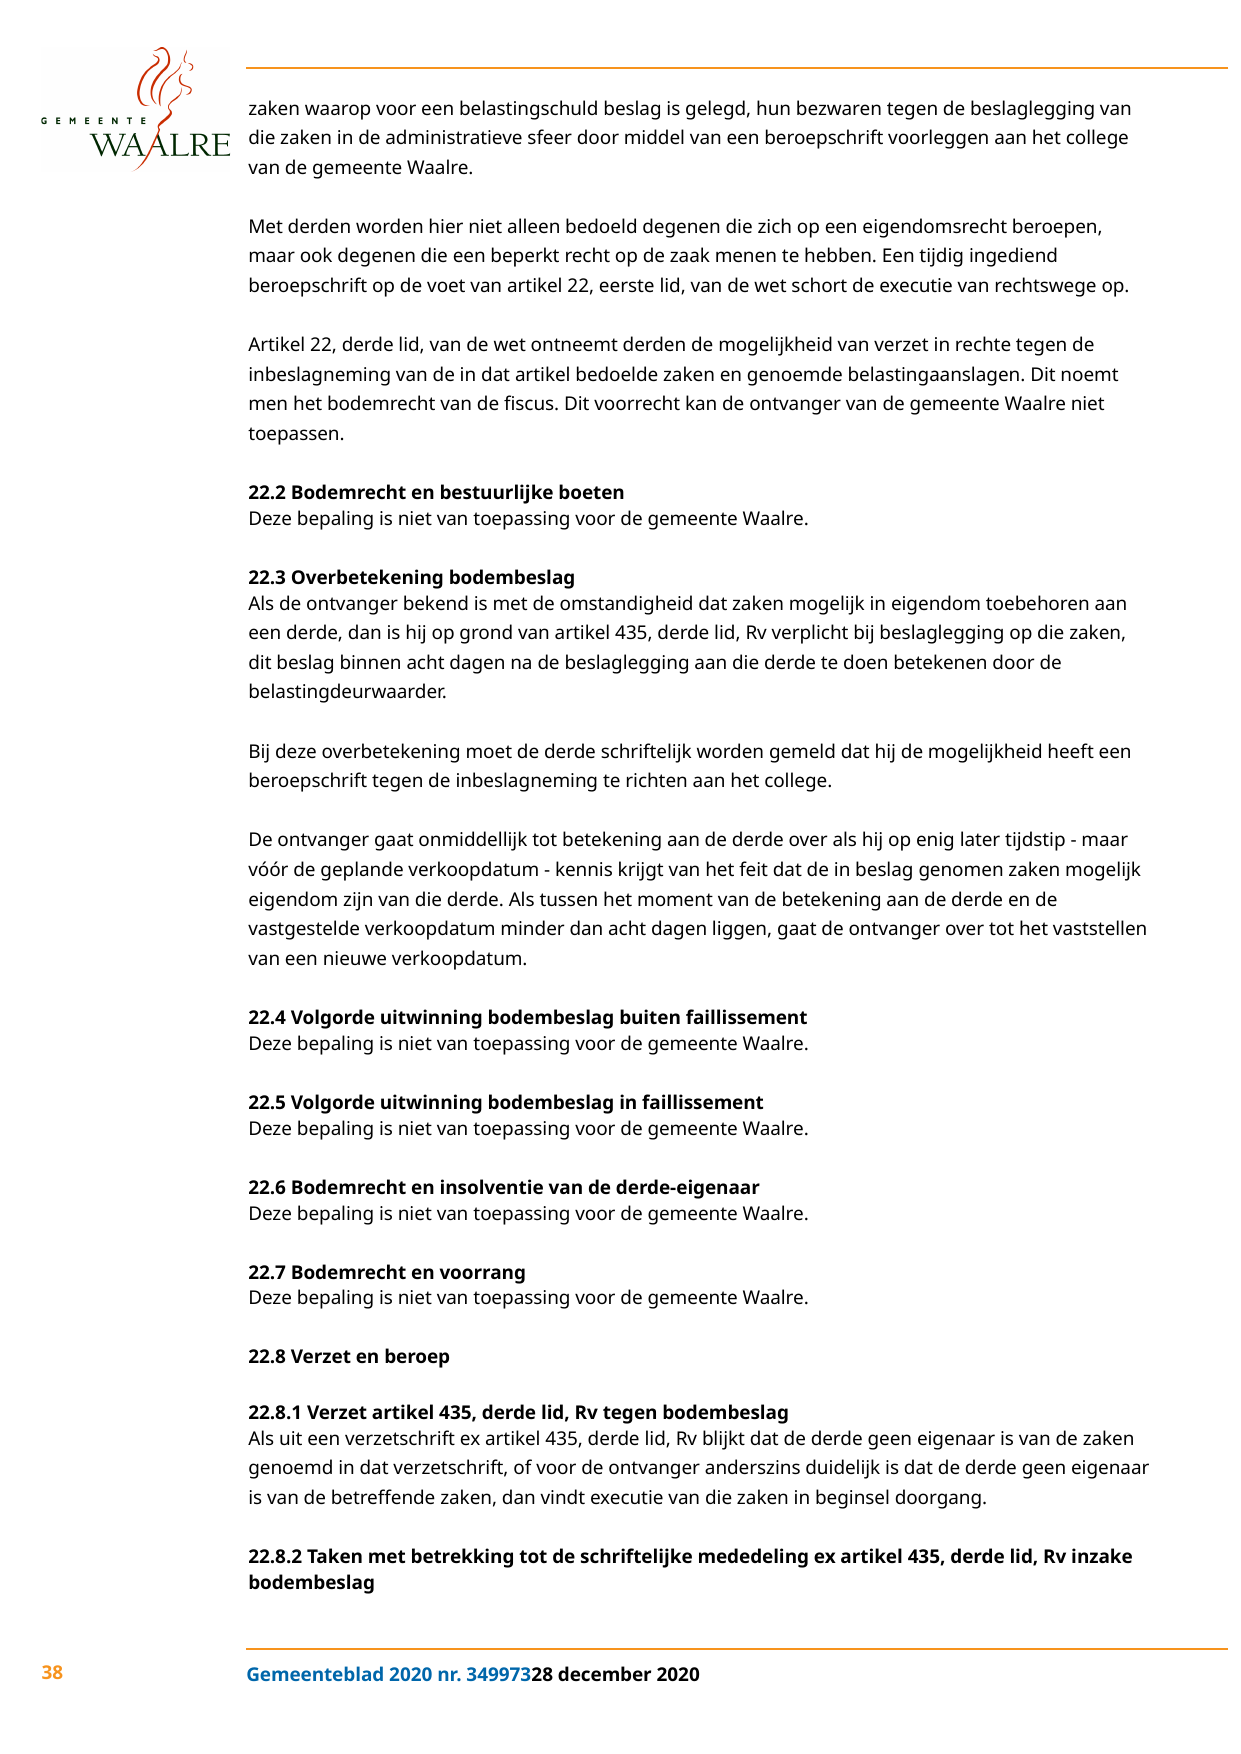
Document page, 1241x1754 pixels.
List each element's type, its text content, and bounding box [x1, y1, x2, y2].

text zaken waarop voor een belastingschuld beslag is gelegd, hun bezwaren tegen de beslaglegging van die zaken in de administratieve sfeer door middel van een beroepschrift voorleggen aan het college van de gemeente Waalre. [248, 95, 1152, 180]
text 22.2 Bodemrecht en bestuurlijke boeten [248, 479, 1152, 505]
text Bij deze overbetekening moet de derde schriftelijk worden gemeld dat hij de mogelijkheid heeft een beroepschrift tegen de inbeslagneming te richten aan het college. [248, 738, 1152, 793]
text 22.8.1 Verzet artikel 435, derde lid, Rv tegen bodembeslag [248, 1399, 1152, 1425]
text 22.3 Overbetekening bodembeslag [248, 564, 1152, 590]
text Deze bepaling is niet van toepassing voor de gemeente Waalre. [248, 1030, 1152, 1056]
text 22.8.2 Taken met betrekking tot de schriftelijke mededeling ex artikel 435, derde lid, Rv inzake bodembeslag [248, 1543, 1152, 1594]
text 22.7 Bodemrecht en voorrang [248, 1259, 1152, 1284]
text 22.6 Bodemrecht en insolventie van de derde-eigenaar [248, 1174, 1152, 1200]
text Deze bepaling is niet van toepassing voor de gemeente Waalre. [248, 1200, 1152, 1225]
picture [41, 47, 231, 172]
text 22.5 Volgorde uitwinning bodembeslag in faillissement [248, 1089, 1152, 1115]
text De ontvanger gaat onmiddellijk tot betekening aan de derde over als hij op enig later tijdstip - maar vóór de geplande verkoopdatum - kennis krijgt van het feit dat de in beslag genomen zaken mogelijk eigendom zijn van die derde. Als tussen het moment van de betekening aan de derde en de vastgestelde verkoopdatum minder dan acht dagen liggen, gaat de ontvanger over tot het vaststellen van een nieuwe verkoopdatum. [248, 827, 1152, 971]
text 22.8 Verzet en beroep [248, 1344, 1152, 1369]
text Artikel 22, derde lid, van de wet ontneemt derden de mogelijkheid van verzet in rechte tegen de inbeslagneming van de in dat artikel bedoelde zaken en genoemde belastingaanslagen. Dit noemt men het bodemrecht van de fiscus. Dit voorrecht kan de ontvanger van de gemeente Waalre niet toepassen. [248, 331, 1152, 446]
text Deze bepaling is niet van toepassing voor de gemeente Waalre. [248, 505, 1152, 531]
text Als de ontvanger bekend is met de omstandigheid dat zaken mogelijk in eigendom toebehoren aan een derde, dan is hij op grond van artikel 435, derde lid, Rv verplicht bij beslaglegging op die zaken, dit beslag binnen acht dagen na de beslaglegging aan die derde te doen betekenen door de belastingdeurwaarder. [248, 590, 1152, 704]
text 22.4 Volgorde uitwinning bodembeslag buiten faillissement [248, 1004, 1152, 1030]
text Met derden worden hier niet alleen bedoeld degenen die zich op een eigendomsrecht beroepen, maar ook degenen die een beperkt recht op de zaak menen te hebben. Een tijdig ingediend beroepschrift op de voet van artikel 22, eerste lid, van de wet schort de executie van rechtswege op. [248, 213, 1152, 298]
text Deze bepaling is niet van toepassing voor de gemeente Waalre. [248, 1284, 1152, 1310]
text Deze bepaling is niet van toepassing voor de gemeente Waalre. [248, 1115, 1152, 1141]
text Als uit een verzetschrift ex artikel 435, derde lid, Rv blijkt dat de derde geen eigenaar is van de zaken genoemd in dat verzetschrift, of voor de ontvanger anderszins duidelijk is dat de derde geen eigenaar is van de betreffende zaken, dan vindt executie van die zaken in beginsel doorgang. [248, 1425, 1152, 1510]
